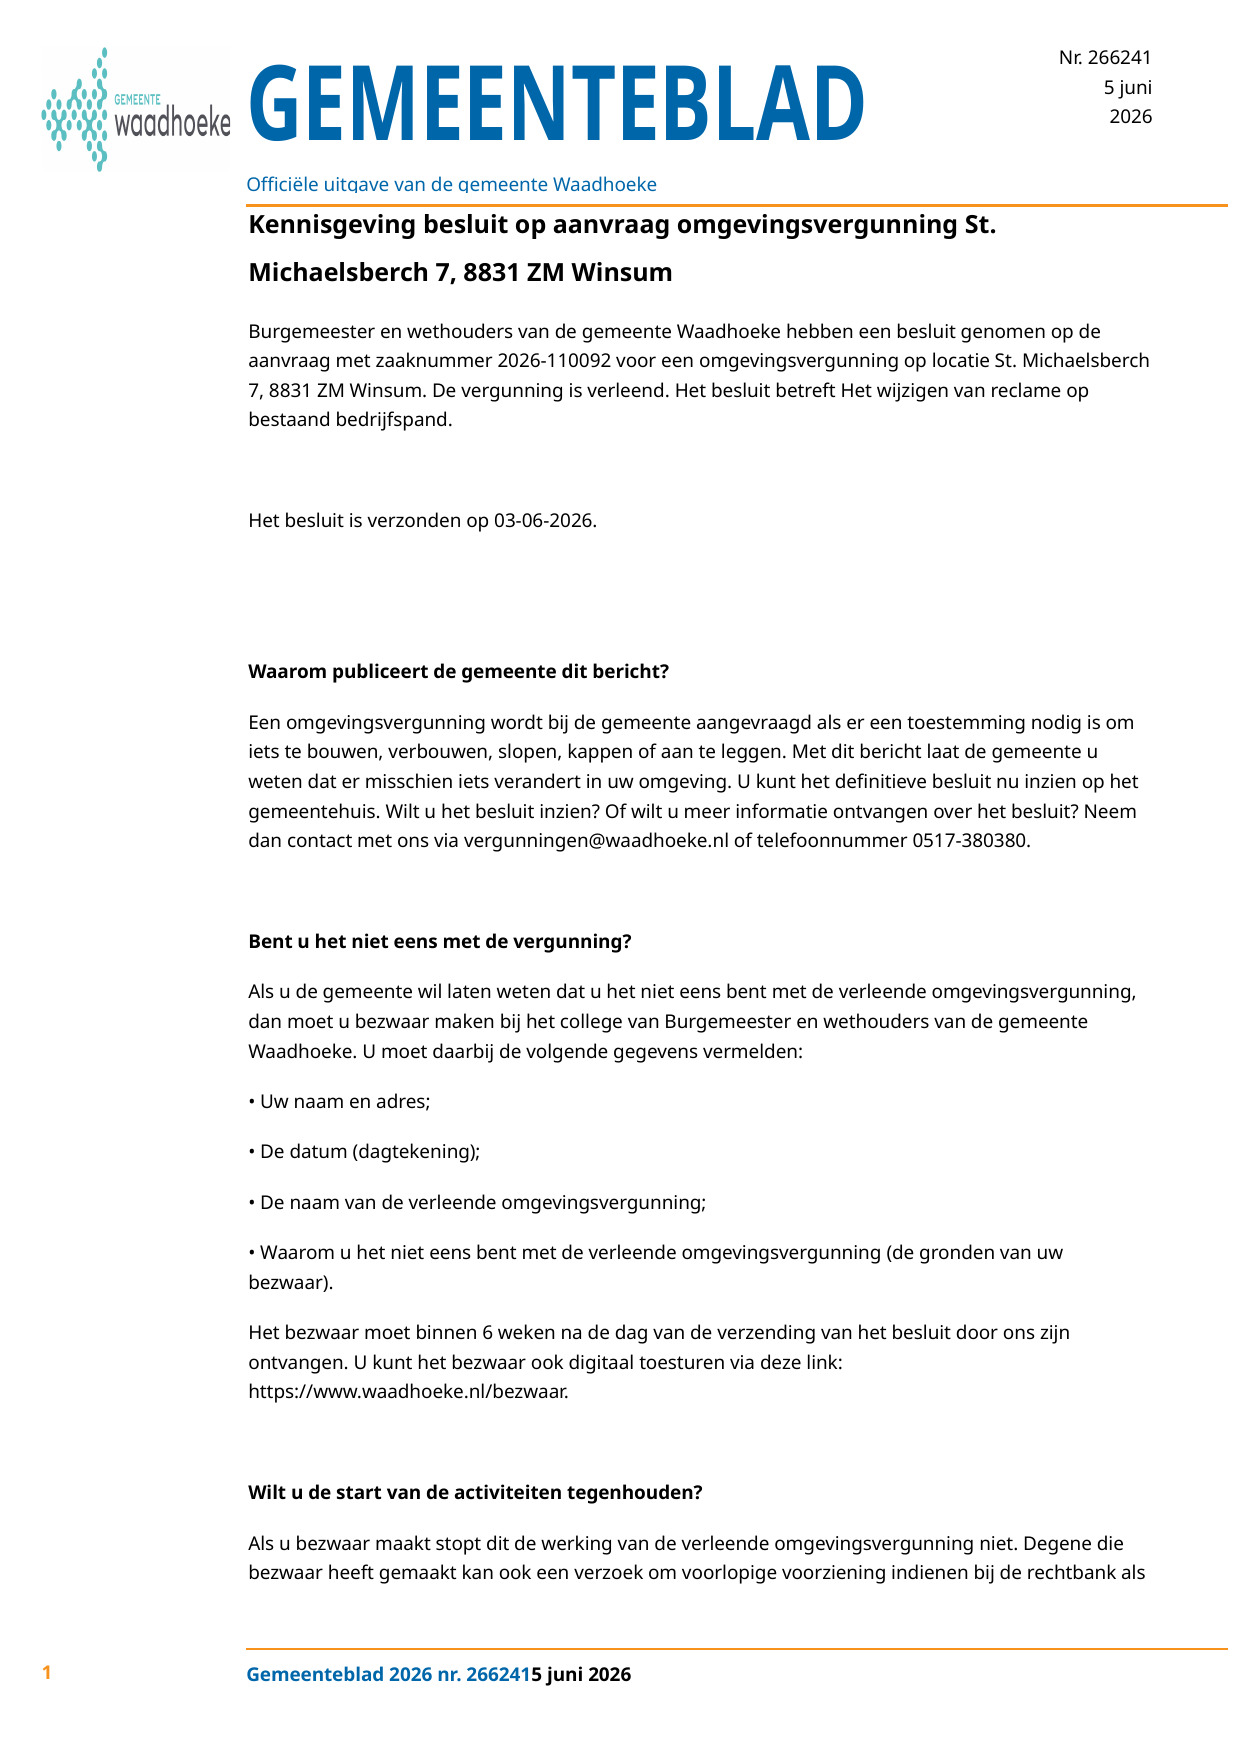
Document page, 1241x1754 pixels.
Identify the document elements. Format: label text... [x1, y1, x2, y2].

text Waarom publiceert de gemeente dit bericht? [248, 659, 1152, 684]
text Het besluit is verzonden op 03-06-2026. [248, 507, 1152, 533]
text • Waarom u het niet eens bent met de verleende omgevingsvergunning (de gronden van uw bezwaar). [248, 1239, 1152, 1295]
text Kennisgeving besluit op aanvraag omgevingsvergunning St. Michaelsberch 7, 8831 ZM Winsum [248, 207, 1152, 288]
text Wilt u de start van de activiteiten tegenhouden? [248, 1479, 1152, 1505]
text Burgemeester en wethouders van de gemeente Waadhoeke hebben een besluit genomen op de aanvraag met zaaknummer 2026-110092 voor een omgevingsvergunning op locatie St. Michaelsberch 7, 8831 ZM Winsum. De vergunning is verleend. Het besluit betreft Het wijzigen van reclame op bestaand bedrijfspand. [248, 318, 1152, 432]
text • Uw naam en adres; [248, 1088, 1152, 1114]
text Een omgevingsvergunning wordt bij de gemeente aangevraagd als er een toestemming nodig is om iets te bouwen, verbouwen, slopen, kappen of aan te leggen. Met dit bericht laat de gemeente u weten dat er misschien iets verandert in uw omgeving. U kunt het definitieve besluit nu inzien op het gemeentehuis. Wilt u het besluit inzien? Of wilt u meer informatie ontvangen over het besluit? Neem dan contact met ons via vergunningen@waadhoeke.nl of telefoonnummer 0517-380380. [248, 709, 1152, 853]
text • De naam van de verleende omgevingsvergunning; [248, 1189, 1152, 1215]
text • De datum (dagtekening); [248, 1139, 1152, 1164]
text Bent u het niet eens met de vergunning? [248, 928, 1152, 954]
picture [41, 47, 231, 172]
text Als u bezwaar maakt stopt dit de werking van de verleende omgevingsvergunning niet. Degene die bezwaar heeft gemaakt kan ook een verzoek om voorlopige voorziening indienen bij de rechtbank als [248, 1530, 1152, 1585]
text Het bezwaar moet binnen 6 weken na de dag van de verzending van het besluit door ons zijn ontvangen. U kunt het bezwaar ook digitaal toesturen via deze link: https://www.waadhoeke.nl/bezwaar. [248, 1319, 1152, 1404]
text Als u de gemeente wil laten weten dat u het niet eens bent met de verleende omgevingsvergunning, dan moet u bezwaar maken bij het college van Burgemeester en wethouders van de gemeente Waadhoeke. U moet daarbij de volgende gegevens vermelden: [248, 979, 1152, 1064]
